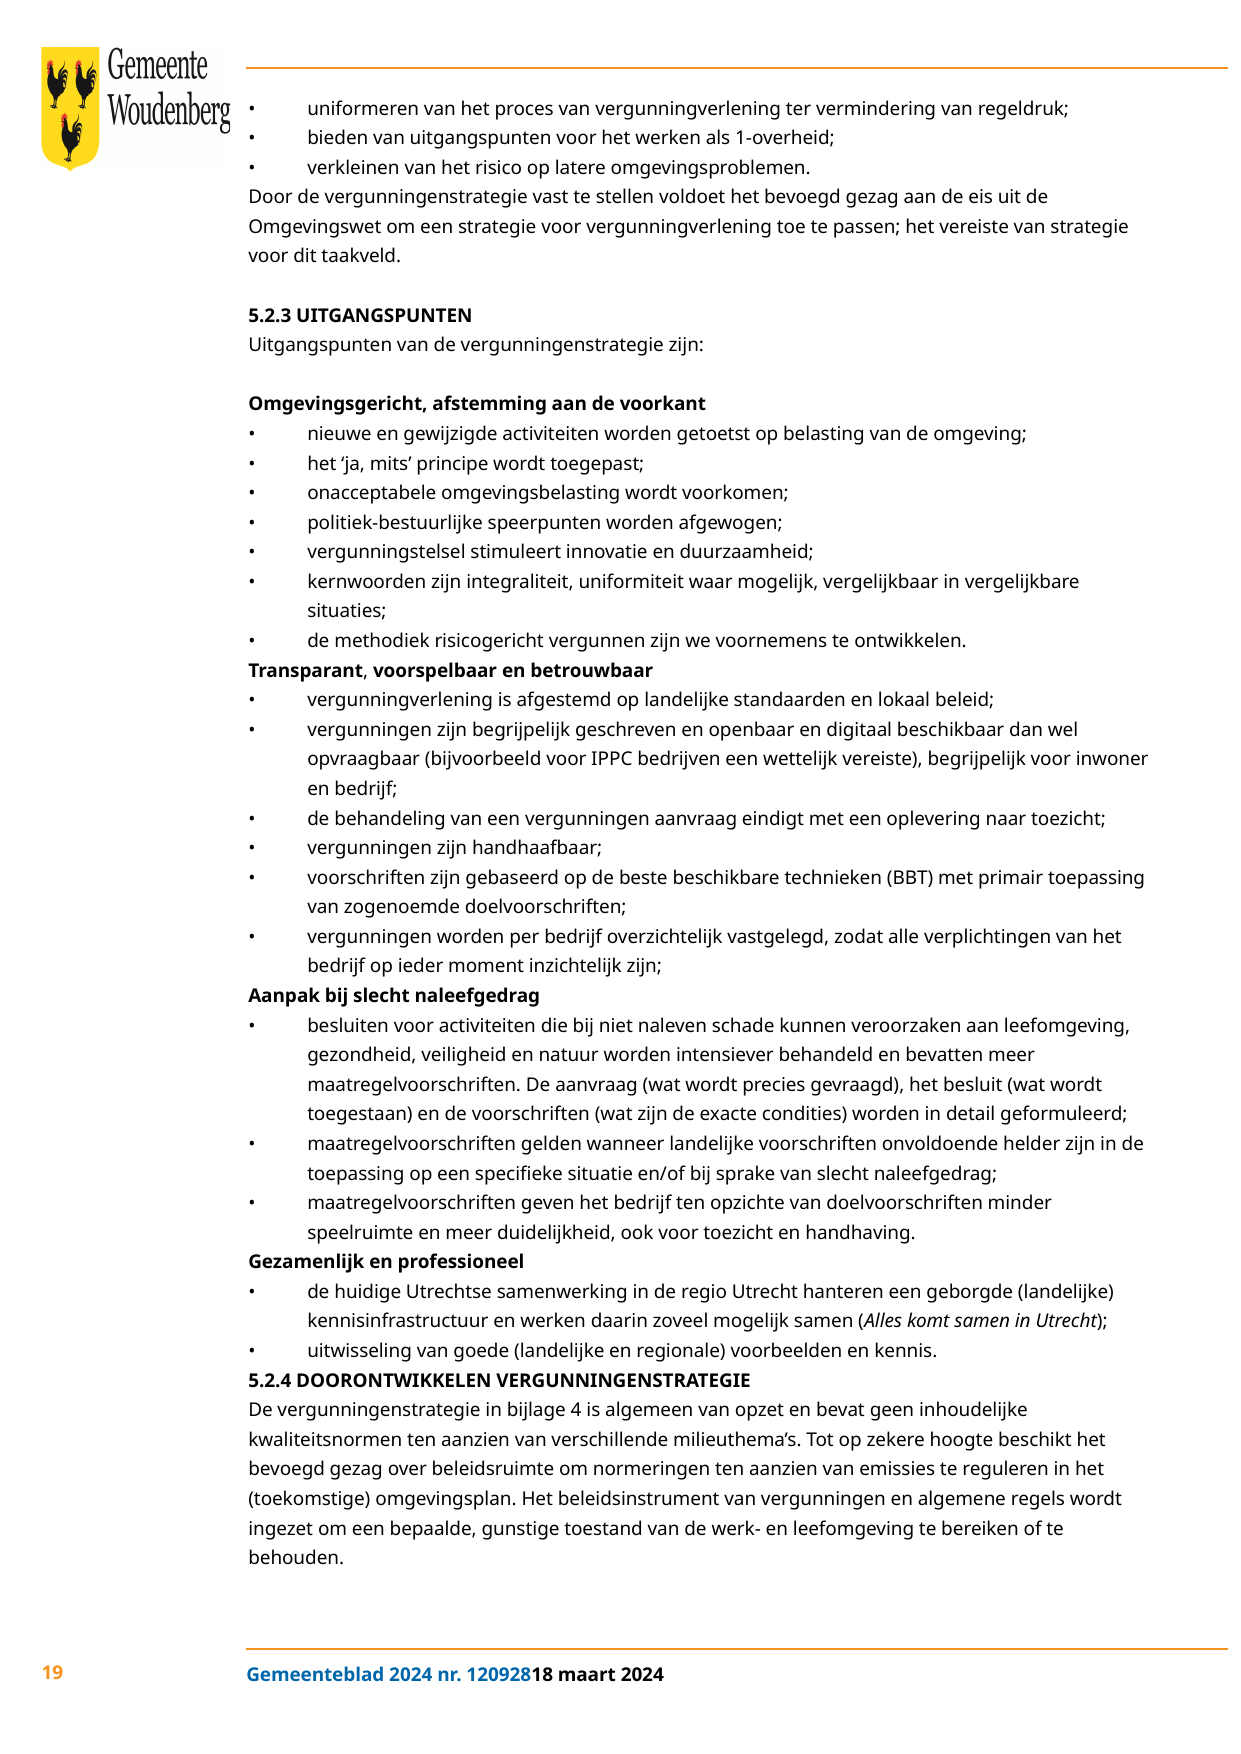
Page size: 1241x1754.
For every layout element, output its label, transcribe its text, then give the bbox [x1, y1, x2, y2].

list vergunningen zijn handhaafbaar; [248, 834, 1152, 860]
list de huidige Utrechtse samenwerking in de regio Utrecht hanteren een geborgde (landelijke) kennisinfrastructuur en werken daarin zoveel mogelijk samen (Alles komt samen in Utrecht); [248, 1278, 1152, 1333]
list kernwoorden zijn integraliteit, uniformiteit waar mogelijk, vergelijkbaar in vergelijkbare situaties; [248, 568, 1152, 623]
list politiek-bestuurlijke speerpunten worden afgewogen; [248, 509, 1152, 535]
picture [41, 47, 231, 172]
text Gezamenlijk en professioneel [248, 1248, 1152, 1274]
list vergunningen worden per bedrijf overzichtelijk vastgelegd, zodat alle verplichtingen van het bedrijf op ieder moment inzichtelijk zijn; [248, 923, 1152, 978]
text Transparant, voorspelbaar en betrouwbaar [248, 657, 1152, 683]
list de behandeling van een vergunningen aanvraag eindigt met een oplevering naar toezicht; [248, 805, 1152, 831]
list uitwisseling van goede (landelijke en regionale) voorbeelden en kennis. [248, 1337, 1152, 1363]
list voorschriften zijn gebaseerd op de beste beschikbare technieken (BBT) met primair toepassing van zogenoemde doelvoorschriften; [248, 864, 1152, 919]
text Omgevingsgericht, afstemming aan de voorkant [248, 391, 1152, 416]
text 5.2.3 UITGANGSPUNTEN [248, 302, 1152, 328]
list verkleinen van het risico op latere omgevingsproblemen. [248, 154, 1152, 180]
list maatregelvoorschriften geven het bedrijf ten opzichte van doelvoorschriften minder speelruimte en meer duidelijkheid, ook voor toezicht en handhaving. [248, 1189, 1152, 1245]
text De vergunningenstrategie in bijlage 4 is algemeen van opzet en bevat geen inhoudelijke kwaliteitsnormen ten aanzien van verschillende milieuthema’s. Tot op zekere hoogte beschikt het bevoegd gezag over beleidsruimte om normeringen ten aanzien van emissies te reguleren in het (toekomstige) omgevingsplan. Het beleidsinstrument van vergunningen en algemene regels wordt ingezet om een bepaalde, gunstige toestand van de werk- en leefomgeving te bereiken of te behouden. [248, 1396, 1152, 1570]
text 5.2.4 DOORONTWIKKELEN VERGUNNINGENSTRATEGIE [248, 1367, 1152, 1393]
list vergunningverlening is afgestemd op landelijke standaarden en lokaal beleid; [248, 686, 1152, 712]
list besluiten voor activiteiten die bij niet naleven schade kunnen veroorzaken aan leefomgeving, gezondheid, veiligheid en natuur worden intensiever behandeld en bevatten meer maatregelvoorschriften. De aanvraag (wat wordt precies gevraagd), het besluit (wat wordt toegestaan) en de voorschriften (wat zijn de exacte condities) worden in detail geformuleerd; [248, 1012, 1152, 1126]
list het ‘ja, mits’ principe wordt toegepast; [248, 450, 1152, 476]
list vergunningen zijn begrijpelijk geschreven en openbaar en digitaal beschikbaar dan wel opvraagbaar (bijvoorbeeld voor IPPC bedrijven een wettelijk vereiste), begrijpelijk voor inwoner en bedrijf; [248, 716, 1152, 801]
list bieden van uitgangspunten voor het werken als 1-overheid; [248, 124, 1152, 150]
list de methodiek risicogericht vergunnen zijn we voornemens te ontwikkelen. [248, 627, 1152, 653]
text Door de vergunningenstrategie vast te stellen voldoet het bevoegd gezag aan de eis uit de Omgevingswet om een strategie voor vergunningverlening toe te passen; het vereiste van strategie voor dit taakveld. [248, 183, 1152, 268]
list maatregelvoorschriften gelden wanneer landelijke voorschriften onvoldoende helder zijn in de toepassing op een specifieke situatie en/of bij sprake van slecht naleefgedrag; [248, 1130, 1152, 1186]
text Aanpak bij slecht naleefgedrag [248, 982, 1152, 1008]
list uniformeren van het proces van vergunningverlening ter vermindering van regeldruk; [248, 95, 1152, 121]
text Uitgangspunten van de vergunningenstrategie zijn: [248, 331, 1152, 357]
list vergunningstelsel stimuleert innovatie en duurzaamheid; [248, 538, 1152, 564]
list onacceptabele omgevingsbelasting wordt voorkomen; [248, 479, 1152, 505]
list nieuwe en gewijzigde activiteiten worden getoetst op belasting van de omgeving; [248, 420, 1152, 446]
